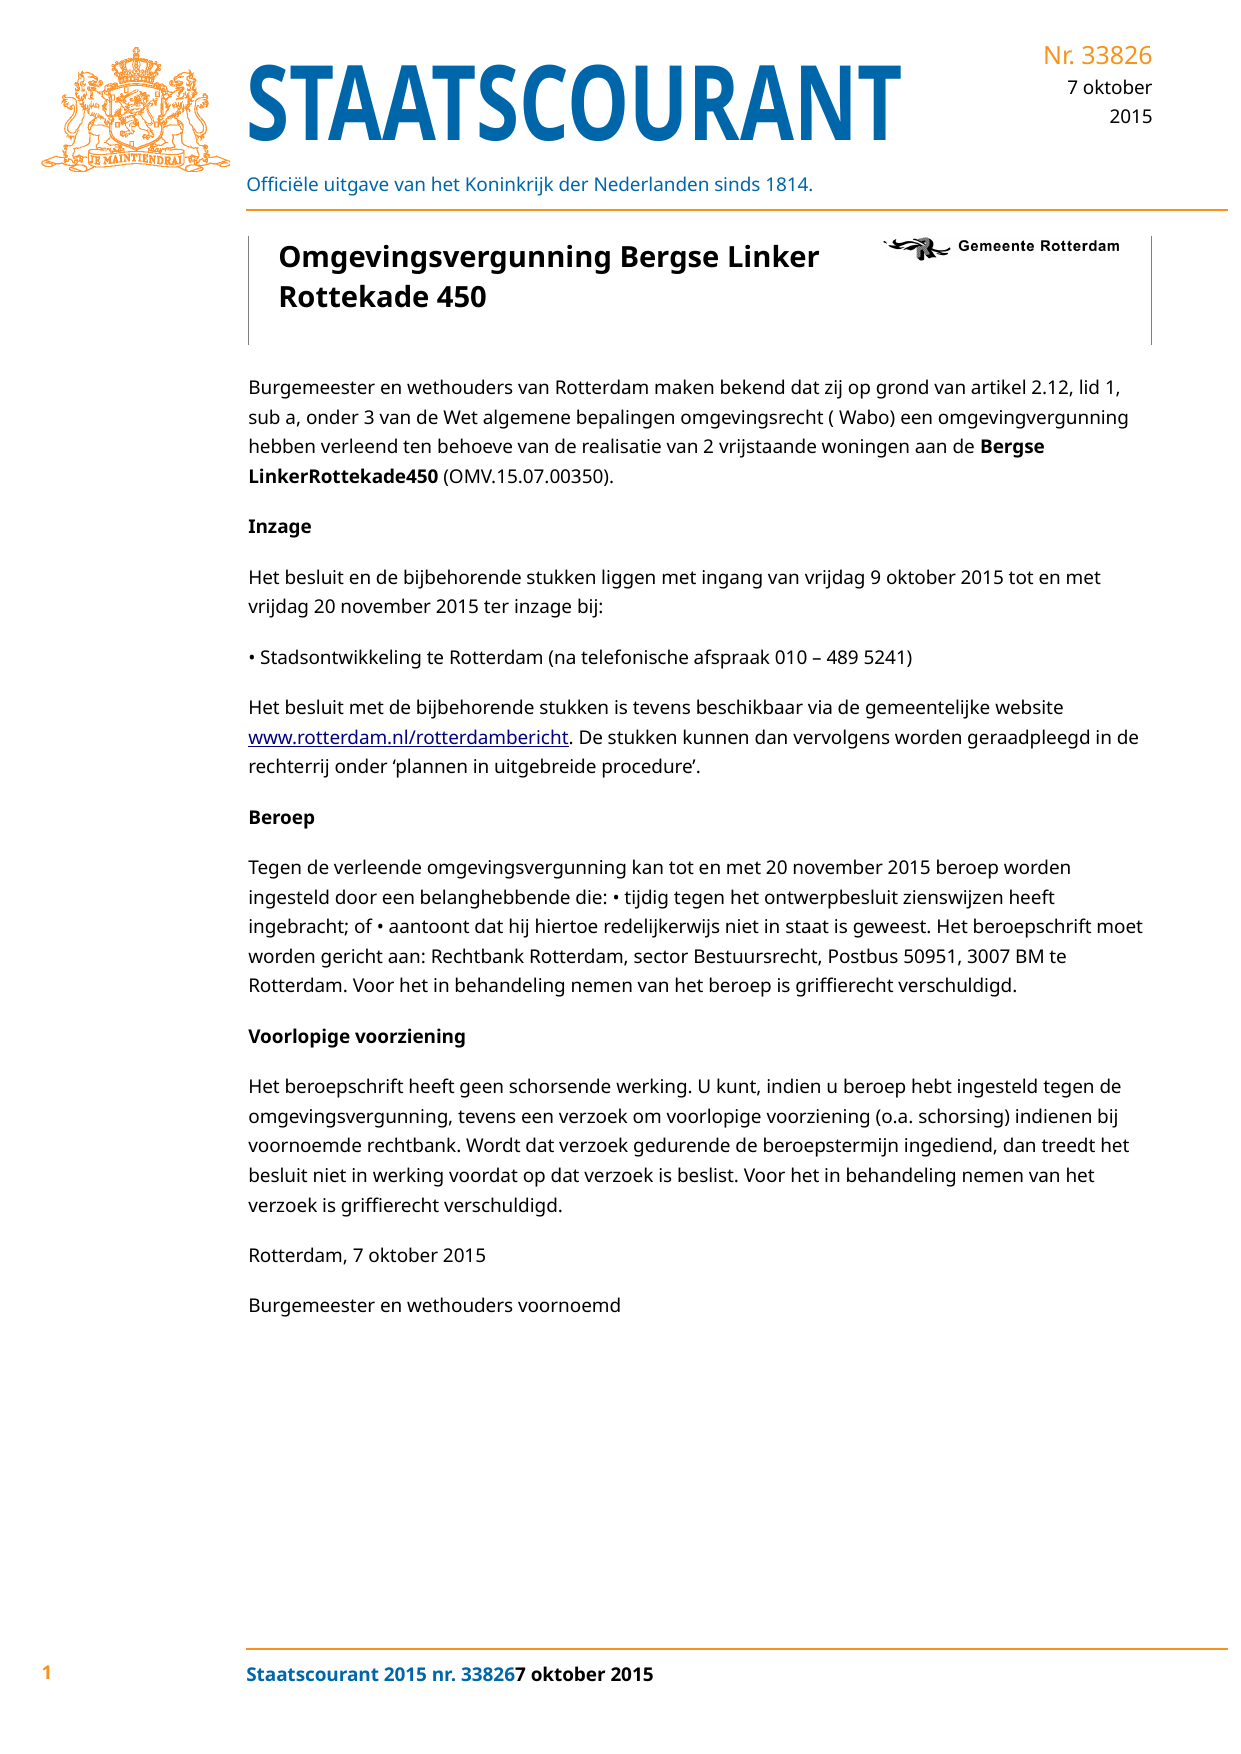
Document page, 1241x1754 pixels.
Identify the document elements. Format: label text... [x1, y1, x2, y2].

text Voorlopige voorziening [248, 1023, 1152, 1049]
table_header Omgevingsvergunning Bergse Linker Rottekade 450 [249, 236, 850, 345]
text Tegen de verleende omgevingsvergunning kan tot en met 20 november 2015 beroep worden ingesteld door een belanghebbende die: • tijdig tegen het ontwerpbesluit zienswijzen heeft ingebracht; of • aantoont dat hij hiertoe redelijkerwijs niet in staat is geweest. Het beroepschrift moet worden gericht aan: Rechtbank Rotterdam, sector Bestuursrecht, Postbus 50951, 3007 BM te Rotterdam. Voor het in behandeling nemen van het beroep is griffierecht verschuldigd. [248, 854, 1152, 998]
text Rotterdam, 7 oktober 2015 [248, 1242, 1152, 1268]
text Burgemeester en wethouders van Rotterdam maken bekend dat zij op grond van artikel 2.12, lid 1, sub a, onder 3 van de Wet algemene bepalingen omgevingsrecht ( Wabo) een omgevingvergunning hebben verleend ten behoeve van de realisatie van 2 vrijstaande woningen aan de Bergse LinkerRottekade450 (OMV.15.07.00350). [248, 374, 1152, 489]
text Inzage [248, 513, 1152, 539]
text • Stadsontwikkeling te Rotterdam (na telefonische afspraak 010 – 489 5241) [248, 644, 1152, 669]
picture [41, 47, 231, 172]
text Beroep [248, 804, 1152, 829]
text Het besluit en de bijbehorende stukken liggen met ingang van vrijdag 9 oktober 2015 tot en met vrijdag 20 november 2015 ter inzage bij: [248, 564, 1152, 619]
text Het besluit met de bijbehorende stukken is tevens beschikbaar via de gemeentelijke website www.rotterdam.nl/rotterdambericht. De stukken kunnen dan vervolgens worden geraadpleegd in de rechterrij onder ‘plannen in uitgebreide procedure’. [248, 694, 1152, 779]
picture [882, 236, 1119, 261]
table_header [850, 236, 1151, 345]
text Burgemeester en wethouders voornoemd [248, 1293, 1152, 1318]
text Het beroepschrift heeft geen schorsende werking. U kunt, indien u beroep hebt ingesteld tegen de omgevingsvergunning, tevens een verzoek om voorlopige voorziening (o.a. schorsing) indienen bij voornoemde rechtbank. Wordt dat verzoek gedurende de beroepstermijn ingediend, dan treedt het besluit niet in werking voordat op dat verzoek is beslist. Voor het in behandeling nemen van het verzoek is griffierecht verschuldigd. [248, 1073, 1152, 1217]
